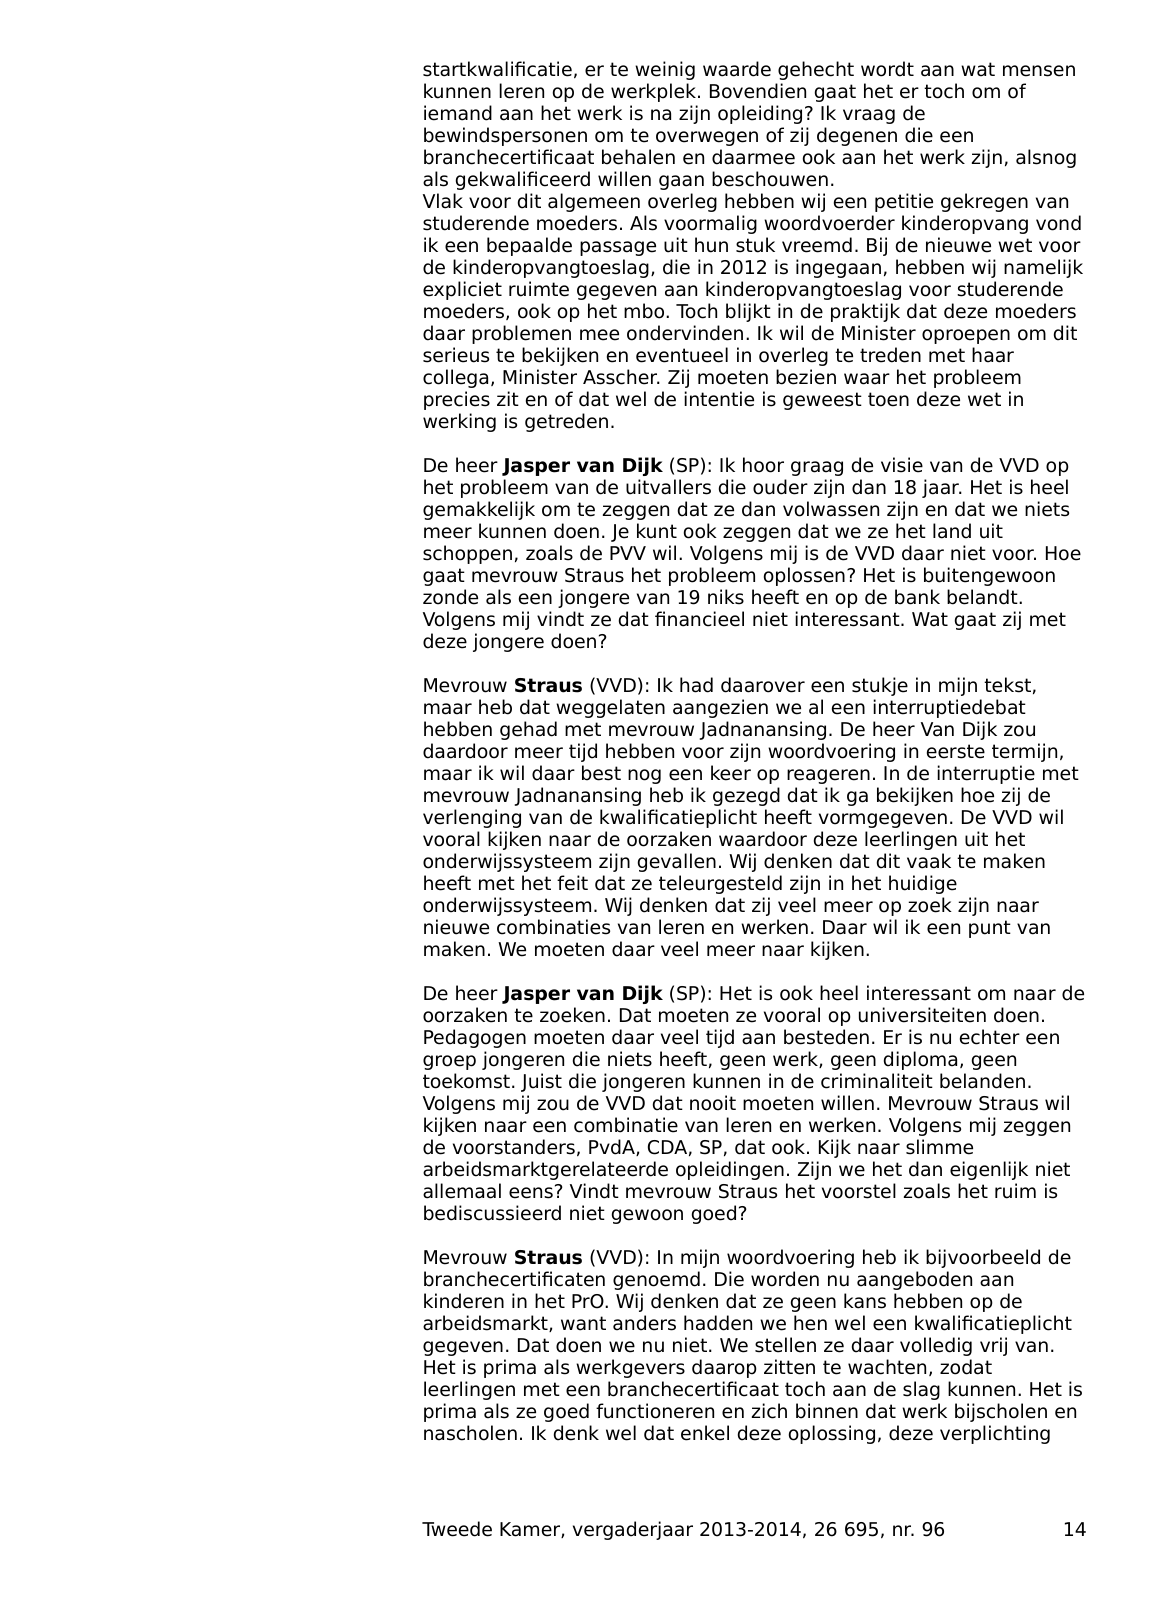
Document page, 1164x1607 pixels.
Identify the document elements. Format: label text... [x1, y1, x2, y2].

text Mevrouw Straus (VVD): Ik had daarover een stukje in mijn tekst, maar heb dat weggelaten aangezien we al een interruptiedebat hebben gehad met mevrouw Jadnanansing. De heer Van Dijk zou daardoor meer tijd hebben voor zijn woordvoering in eerste termijn, maar ik wil daar best nog een keer op reageren. In de interruptie met mevrouw Jadnanansing heb ik gezegd dat ik ga bekijken hoe zij de verlenging van de kwalificatieplicht heeft vormgegeven. De VVD wil vooral kijken naar de oorzaken waardoor deze leerlingen uit het onderwijssysteem zijn gevallen. Wij denken dat dit vaak te maken heeft met het feit dat ze teleurgesteld zijn in het huidige onderwijssysteem. Wij denken dat zij veel meer op zoek zijn naar nieuwe combinaties van leren en werken. Daar wil ik een punt van maken. We moeten daar veel meer naar kijken. [422, 675, 1087, 961]
text Mevrouw Straus (VVD): In mijn woordvoering heb ik bijvoorbeeld de branchecertificaten genoemd. Die worden nu aangeboden aan kinderen in het PrO. Wij denken dat ze geen kans hebben op de arbeidsmarkt, want anders hadden we hen wel een kwalificatieplicht gegeven. Dat doen we nu niet. We stellen ze daar volledig vrij van. Het is prima als werkgevers daarop zitten te wachten, zodat leerlingen met een branchecertificaat toch aan de slag kunnen. Het is prima als ze goed functioneren en zich binnen dat werk bijscholen en nascholen. Ik denk wel dat enkel deze oplossing, deze verplichting [422, 1247, 1087, 1444]
text startkwalificatie, er te weinig waarde gehecht wordt aan wat mensen kunnen leren op de werkplek. Bovendien gaat het er toch om of iemand aan het werk is na zijn opleiding? Ik vraag de bewindspersonen om te overwegen of zij degenen die een branchecertificaat behalen en daarmee ook aan het werk zijn, alsnog als gekwalificeerd willen gaan beschouwen. [422, 59, 1087, 191]
text De heer Jasper van Dijk (SP): Het is ook heel interessant om naar de oorzaken te zoeken. Dat moeten ze vooral op universiteiten doen. Pedagogen moeten daar veel tijd aan besteden. Er is nu echter een groep jongeren die niets heeft, geen werk, geen diploma, geen toekomst. Juist die jongeren kunnen in de criminaliteit belanden. Volgens mij zou de VVD dat nooit moeten willen. Mevrouw Straus wil kijken naar een combinatie van leren en werken. Volgens mij zeggen de voorstanders, PvdA, CDA, SP, dat ook. Kijk naar slimme arbeidsmarktgerelateerde opleidingen. Zijn we het dan eigenlijk niet allemaal eens? Vindt mevrouw Straus het voorstel zoals het ruim is bediscussieerd niet gewoon goed? [422, 983, 1087, 1224]
text Vlak voor dit algemeen overleg hebben wij een petitie gekregen van studerende moeders. Als voormalig woordvoerder kinderopvang vond ik een bepaalde passage uit hun stuk vreemd. Bij de nieuwe wet voor de kinderopvangtoeslag, die in 2012 is ingegaan, hebben wij namelijk expliciet ruimte gegeven aan kinderopvangtoeslag voor studerende moeders, ook op het mbo. Toch blijkt in de praktijk dat deze moeders daar problemen mee ondervinden. Ik wil de Minister oproepen om dit serieus te bekijken en eventueel in overleg te treden met haar collega, Minister Asscher. Zij moeten bezien waar het probleem precies zit en of dat wel de intentie is geweest toen deze wet in werking is getreden. [422, 191, 1087, 433]
text De heer Jasper van Dijk (SP): Ik hoor graag de visie van de VVD op het probleem van de uitvallers die ouder zijn dan 18 jaar. Het is heel gemakkelijk om te zeggen dat ze dan volwassen zijn en dat we niets meer kunnen doen. Je kunt ook zeggen dat we ze het land uit schoppen, zoals de PVV wil. Volgens mij is de VVD daar niet voor. Hoe gaat mevrouw Straus het probleem oplossen? Het is buitengewoon zonde als een jongere van 19 niks heeft en op de bank belandt. Volgens mij vindt ze dat financieel niet interessant. Wat gaat zij met deze jongere doen? [422, 455, 1087, 653]
